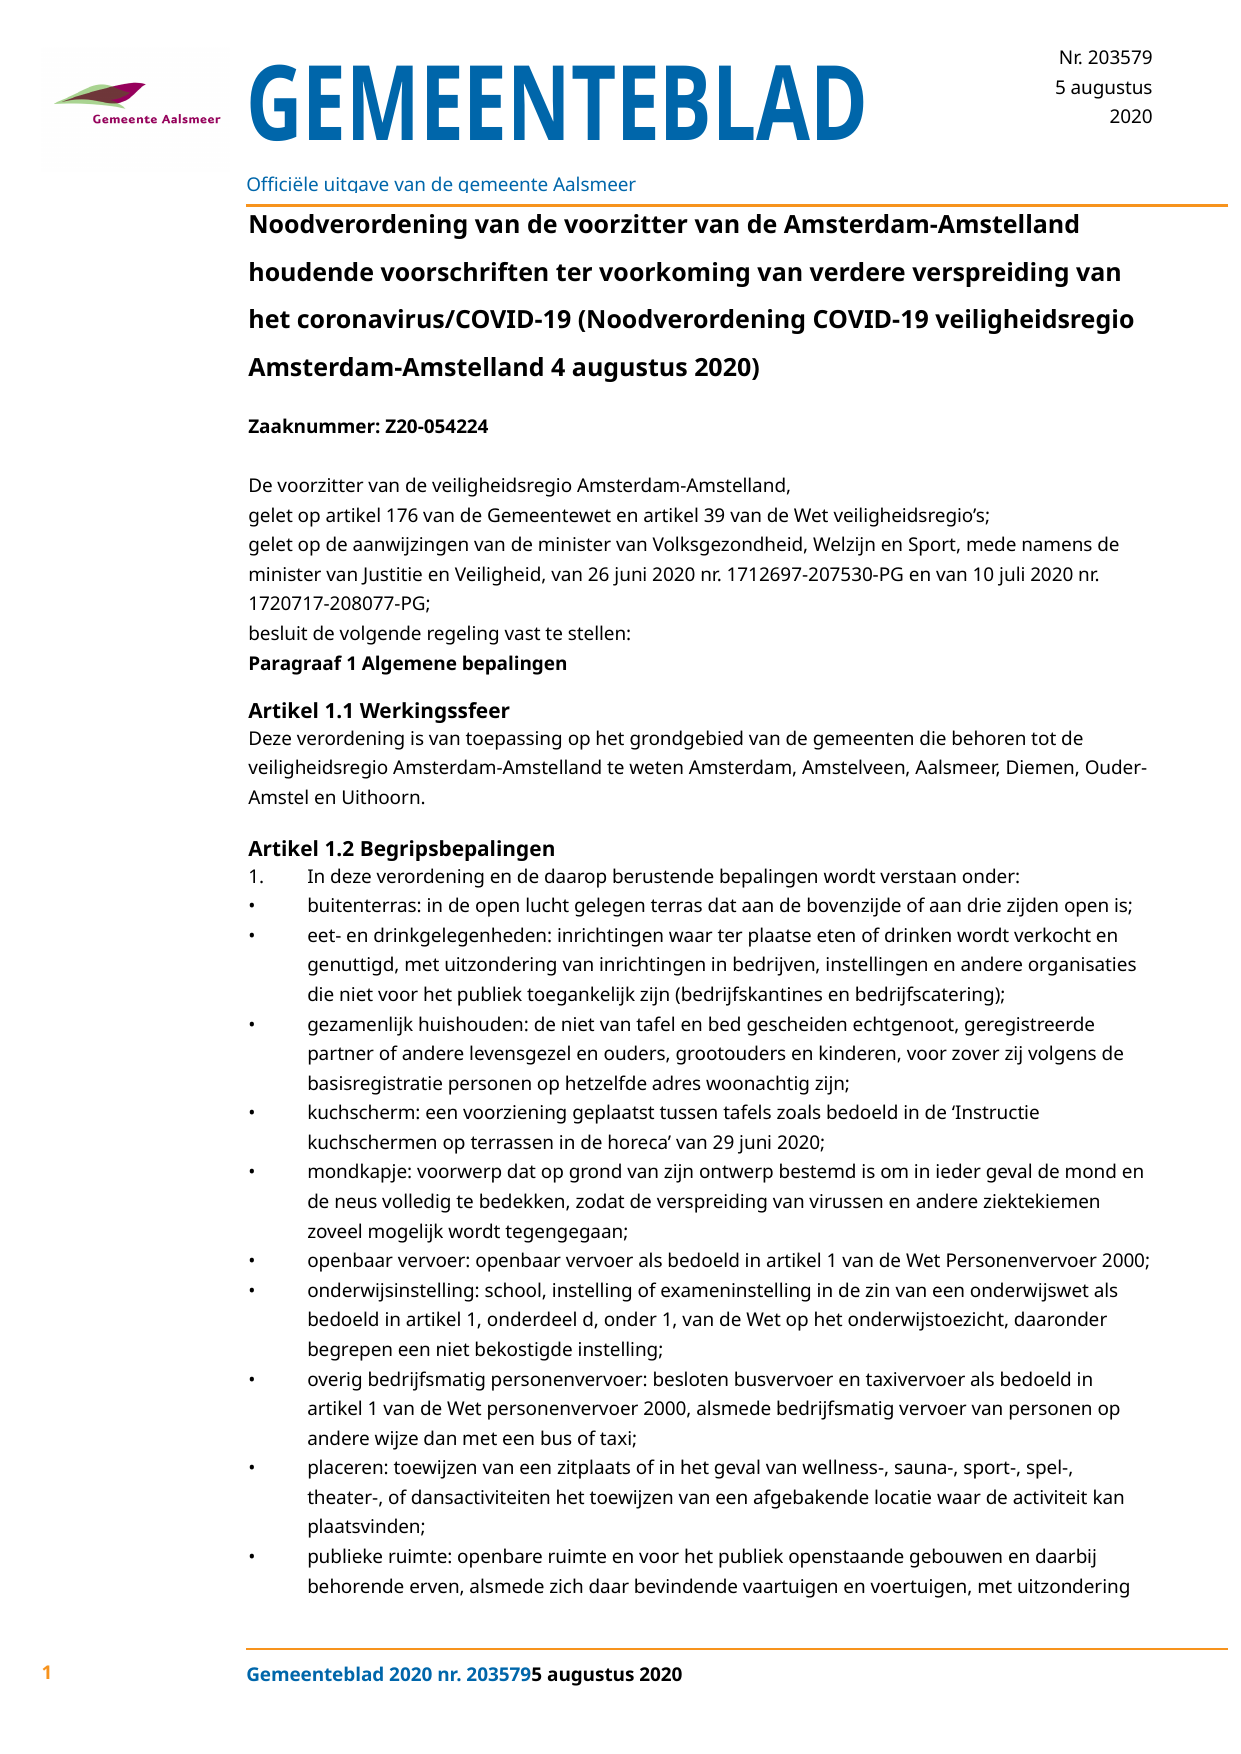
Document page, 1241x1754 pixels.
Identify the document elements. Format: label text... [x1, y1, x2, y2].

list overig bedrijfsmatig personenvervoer: besloten busvervoer en taxivervoer als bedoeld in artikel 1 van de Wet personenvervoer 2000, alsmede bedrijfsmatig vervoer van personen op andere wijze dan met een bus of taxi; [248, 1366, 1152, 1451]
list publieke ruimte: openbare ruimte en voor het publiek openstaande gebouwen en daarbij behorende erven, alsmede zich daar bevindende vaartuigen en voertuigen, met uitzondering [248, 1543, 1152, 1598]
text besluit de volgende regeling vast te stellen: [248, 620, 1152, 646]
text Paragraaf 1 Algemene bepalingen [248, 650, 1152, 676]
list eet- en drinkgelegenheden: inrichtingen waar ter plaatse eten of drinken wordt verkocht en genuttigd, met uitzondering van inrichtingen in bedrijven, instellingen en andere organisaties die niet voor het publiek toegankelijk zijn (bedrijfskantines en bedrijfscatering); [248, 922, 1152, 1007]
text Artikel 1.2 Begripsbepalingen [248, 834, 1152, 863]
list mondkapje: voorwerp dat op grond van zijn ontwerp bestemd is om in ieder geval de mond en de neus volledig te bedekken, zodat de verspreiding van virussen en andere ziektekiemen zoveel mogelijk wordt tegengegaan; [248, 1159, 1152, 1243]
list buitenterras: in de open lucht gelegen terras dat aan de bovenzijde of aan drie zijden open is; [248, 892, 1152, 918]
text gelet op de aanwijzingen van de minister van Volksgezondheid, Welzijn en Sport, mede namens de minister van Justitie en Veiligheid, van 26 juni 2020 nr. 1712697-207530-PG en van 10 juli 2020 nr. 1720717-208077-PG; [248, 531, 1152, 616]
text Deze verordening is van toepassing op het grondgebied van de gemeenten die behoren tot de veiligheidsregio Amsterdam-Amstelland te weten Amsterdam, Amstelveen, Aalsmeer, Diemen, Ouder-Amstel en Uithoorn. [248, 725, 1152, 810]
text De voorzitter van de veiligheidsregio Amsterdam-Amstelland, [248, 472, 1152, 498]
list kuchscherm: een voorziening geplaatst tussen tafels zoals bedoeld in de ‘Instructie kuchschermen op terrassen in de horeca’ van 29 juni 2020; [248, 1099, 1152, 1155]
picture [41, 47, 231, 172]
text Zaaknummer: Z20-054224 [248, 413, 1152, 439]
list onderwijsinstelling: school, instelling of exameninstelling in de zin van een onderwijswet als bedoeld in artikel 1, onderdeel d, onder 1, van de Wet op het onderwijstoezicht, daaronder begrepen een niet bekostigde instelling; [248, 1277, 1152, 1362]
list In deze verordening en de daarop berustende bepalingen wordt verstaan onder: [248, 863, 1152, 888]
text Noodverordening van de voorzitter van de Amsterdam-Amstelland houdende voorschriften ter voorkoming van verdere verspreiding van het coronavirus/COVID-19 (Noodverordening COVID-19 veiligheidsregio Amsterdam-Amstelland 4 augustus 2020) [248, 207, 1152, 384]
text Artikel 1.1 Werkingssfeer [248, 696, 1152, 725]
text gelet op artikel 176 van de Gemeentewet en artikel 39 van de Wet veiligheidsregio’s; [248, 502, 1152, 528]
list openbaar vervoer: openbaar vervoer als bedoeld in artikel 1 van de Wet Personenvervoer 2000; [248, 1247, 1152, 1273]
list gezamenlijk huishouden: de niet van tafel en bed gescheiden echtgenoot, geregistreerde partner of andere levensgezel en ouders, grootouders en kinderen, voor zover zij volgens de basisregistratie personen op hetzelfde adres woonachtig zijn; [248, 1011, 1152, 1096]
list placeren: toewijzen van een zitplaats of in het geval van wellness-, sauna-, sport-, spel-, theater-, of dansactiviteiten het toewijzen van een afgebakende locatie waar de activiteit kan plaatsvinden; [248, 1454, 1152, 1539]
